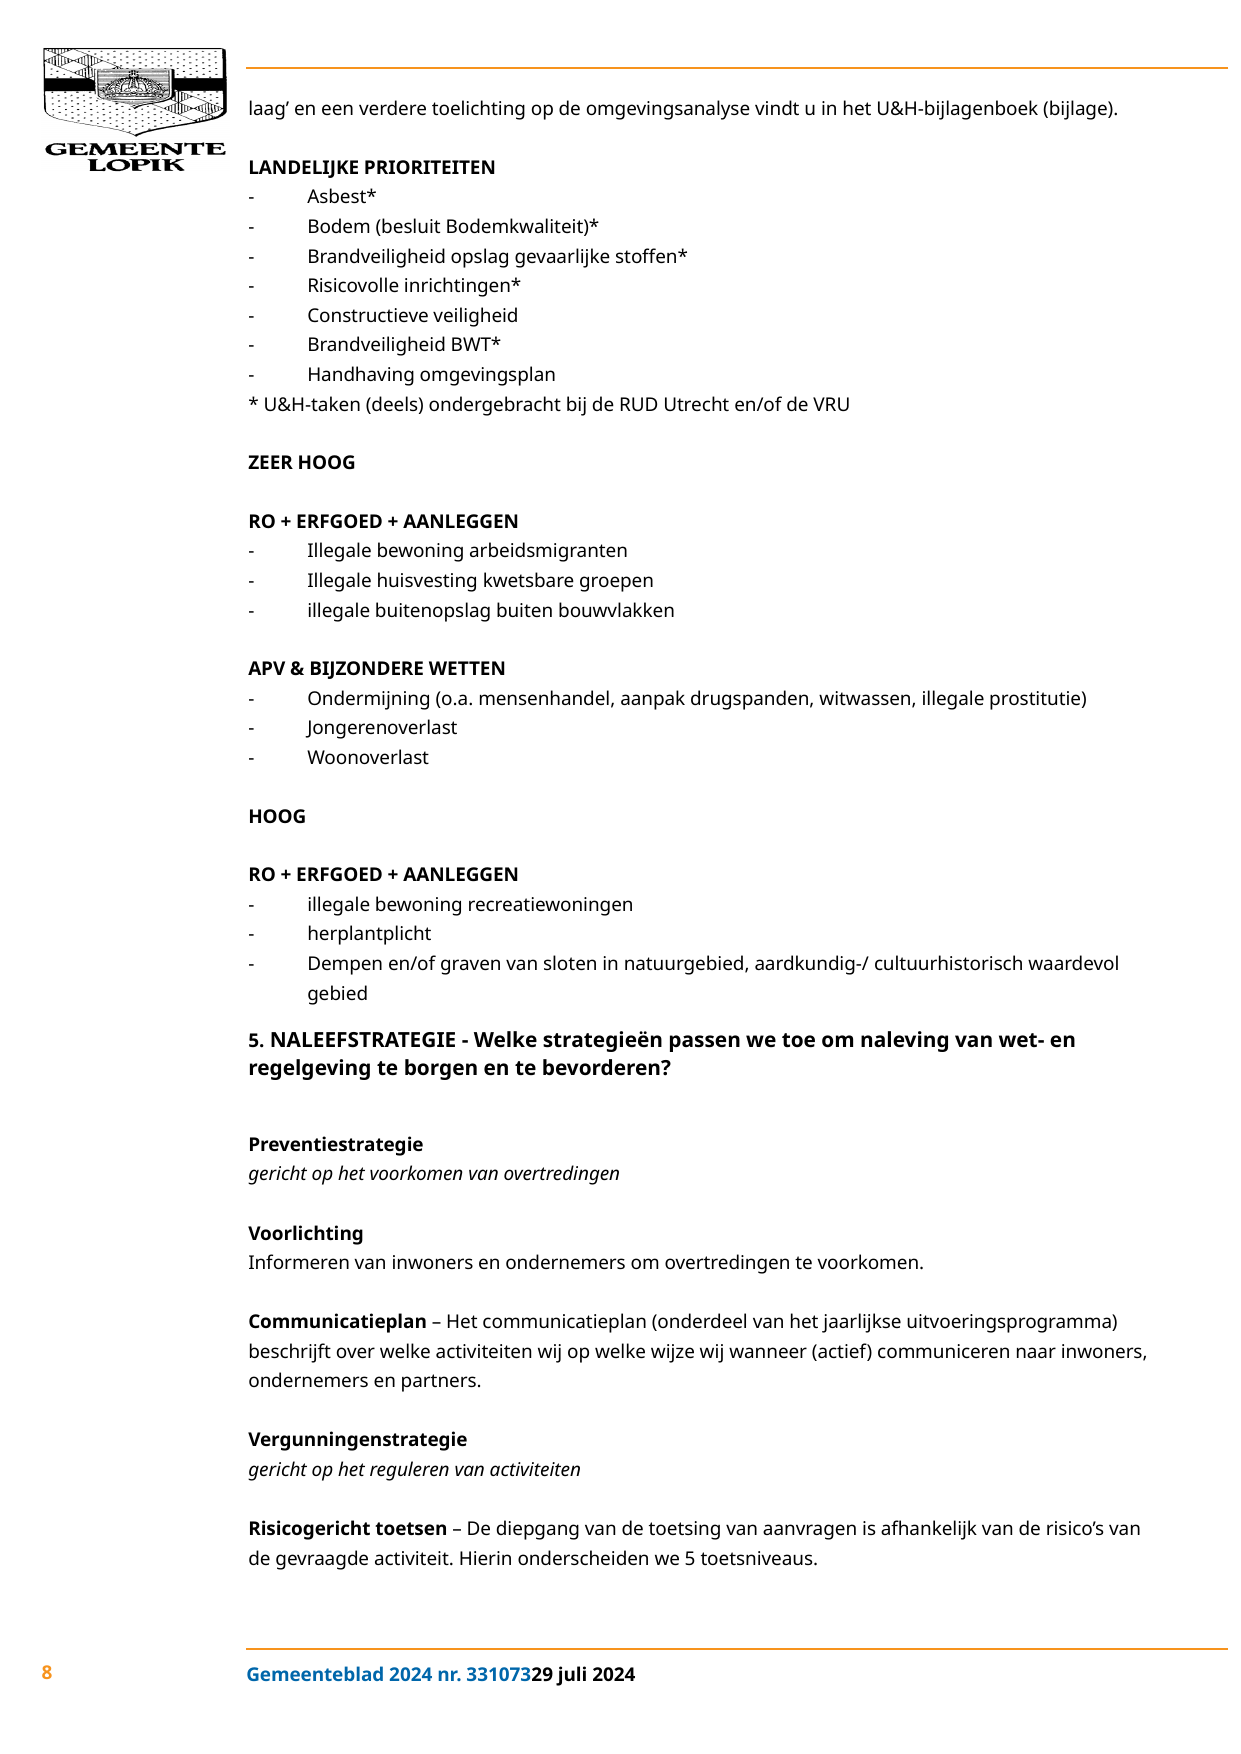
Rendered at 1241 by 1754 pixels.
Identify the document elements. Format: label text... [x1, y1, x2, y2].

table_header ZEER HOOG [248, 449, 1152, 475]
text laag’ en een verdere toelichting op de omgevingsanalyse vindt u in het U&H-bijlagenboek (bijlage). [248, 95, 1152, 121]
table_header Preventiestrategie gericht op het voorkomen van overtredingen Voorlichting Informeren van inwoners en ondernemers om overtredingen te voorkomen. Communicatieplan – Het communicatieplan (onderdeel van het jaarlijkse uitvoeringsprogramma) beschrijft over welke activiteiten wij op welke wijze wij wanneer (actief) communiceren naar inwoners, ondernemers en partners. [248, 1131, 1152, 1393]
text 5. NALEEFSTRATEGIE - Welke strategieën passen we toe om naleving van wet- en regelgeving te borgen en te bevorderen? [248, 1025, 1152, 1082]
table_header APV & BIJZONDERE WETTEN Ondermijning (o.a. mensenhandel, aanpak drugspanden, witwassen, illegale prostitutie) Jongerenoverlast Woonoverlast [248, 655, 1152, 770]
table_header HOOG [248, 803, 1152, 828]
table_header Vergunningenstrategie gericht op het reguleren van activiteiten Risicogericht toetsen – De diepgang van de toetsing van aanvragen is afhankelijk van de risico’s van de gevraagde activiteit. Hierin onderscheiden we 5 toetsniveaus. [248, 1426, 1152, 1600]
table_header RO + ERFGOED + AANLEGGEN illegale bewoning recreatiewoningen herplantplicht Dempen en/of graven van sloten in natuurgebied, aardkundig-/ cultuurhistorisch waardevol gebied [248, 861, 1152, 1006]
picture [41, 47, 231, 172]
table_header LANDELIJKE PRIORITEITEN Asbest* Bodem (besluit Bodemkwaliteit)* Brandveiligheid opslag gevaarlijke stoffen* Risicovolle inrichtingen* Constructieve veiligheid Brandveiligheid BWT* Handhaving omgevingsplan * U&H-taken (deels) ondergebracht bij de RUD Utrecht en/of de VRU [248, 154, 1152, 416]
table_header RO + ERFGOED + AANLEGGEN Illegale bewoning arbeidsmigranten Illegale huisvesting kwetsbare groepen illegale buitenopslag buiten bouwvlakken [248, 508, 1152, 622]
